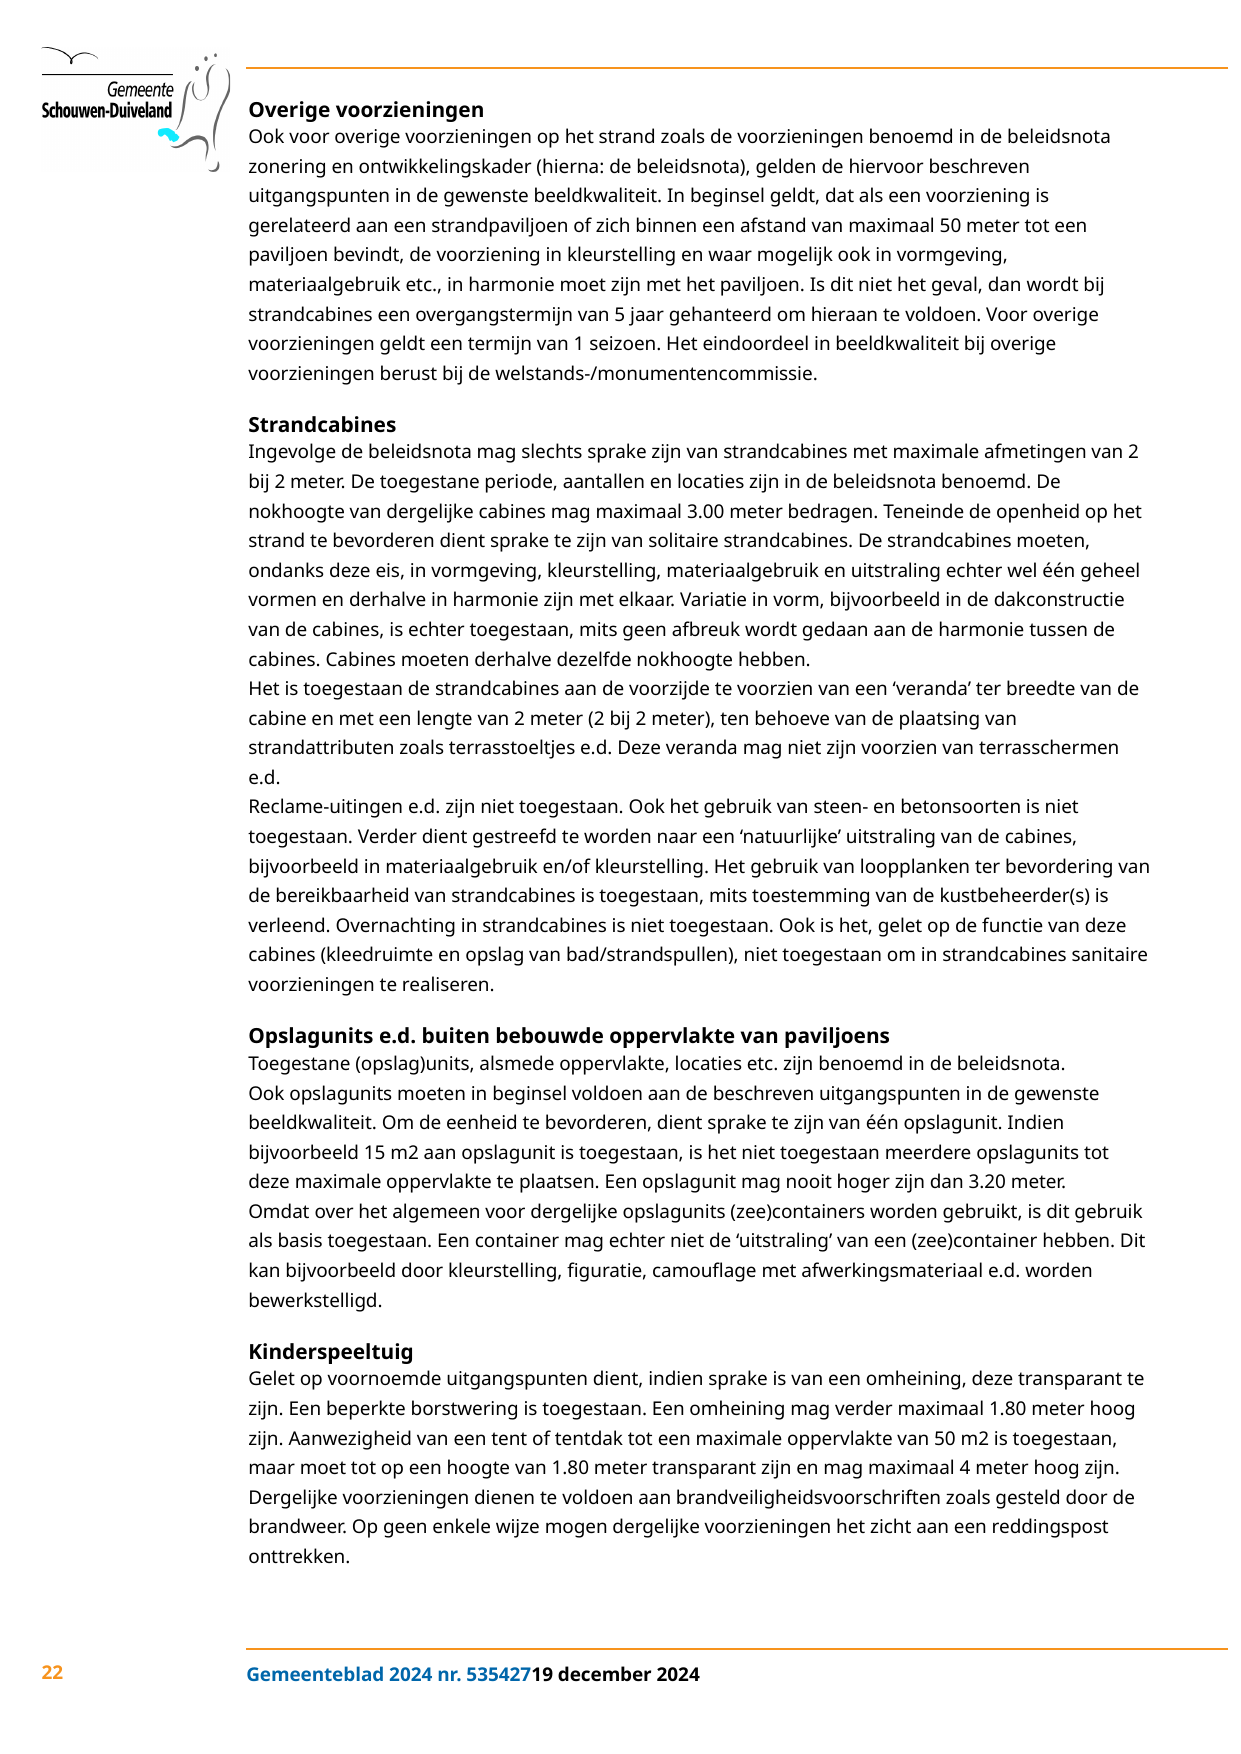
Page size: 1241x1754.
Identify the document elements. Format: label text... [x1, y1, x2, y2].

text Ingevolge de beleidsnota mag slechts sprake zijn van strandcabines met maximale afmetingen van 2 bij 2 meter. De toegestane periode, aantallen en locaties zijn in de beleidsnota benoemd. De nokhoogte van dergelijke cabines mag maximaal 3.00 meter bedragen. Teneinde de openheid op het strand te bevorderen dient sprake te zijn van solitaire strandcabines. De strandcabines moeten, ondanks deze eis, in vormgeving, kleurstelling, materiaalgebruik en uitstraling echter wel één geheel vormen en derhalve in harmonie zijn met elkaar. Variatie in vorm, bijvoorbeeld in de dakconstructie van de cabines, is echter toegestaan, mits geen afbreuk wordt gedaan aan de harmonie tussen de cabines. Cabines moeten derhalve dezelfde nokhoogte hebben. [248, 439, 1152, 672]
text Het is toegestaan de strandcabines aan de voorzijde te voorzien van een ‘veranda’ ter breedte van de cabine en met een lengte van 2 meter (2 bij 2 meter), ten behoeve van de plaatsing van strandattributen zoals terrasstoeltjes e.d. Deze veranda mag niet zijn voorzien van terrasschermen e.d. [248, 675, 1152, 790]
text Kinderspeeltuig [248, 1337, 1152, 1366]
text Opslagunits e.d. buiten bebouwde oppervlakte van paviljoens [248, 1022, 1152, 1050]
text Overige voorzieningen [248, 95, 1152, 123]
picture [41, 47, 231, 172]
text Gelet op voornoemde uitgangspunten dient, indien sprake is van een omheining, deze transparant te zijn. Een beperkte borstwering is toegestaan. Een omheining mag verder maximaal 1.80 meter hoog zijn. Aanwezigheid van een tent of tentdak tot een maximale oppervlakte van 50 m2 is toegestaan, maar moet tot op een hoogte van 1.80 meter transparant zijn en mag maximaal 4 meter hoog zijn. Dergelijke voorzieningen dienen te voldoen aan brandveiligheidsvoorschriften zoals gesteld door de brandweer. Op geen enkele wijze mogen dergelijke voorzieningen het zicht aan een reddingspost onttrekken. [248, 1366, 1152, 1569]
text Toegestane (opslag)units, alsmede oppervlakte, locaties etc. zijn benoemd in de beleidsnota. [248, 1050, 1152, 1076]
text Ook voor overige voorzieningen op het strand zoals de voorzieningen benoemd in de beleidsnota zonering en ontwikkelingskader (hierna: de beleidsnota), gelden de hiervoor beschreven uitgangspunten in de gewenste beeldkwaliteit. In beginsel geldt, dat als een voorziening is gerelateerd aan een strandpaviljoen of zich binnen een afstand van maximaal 50 meter tot een paviljoen bevindt, de voorziening in kleurstelling en waar mogelijk ook in vormgeving, materiaalgebruik etc., in harmonie moet zijn met het paviljoen. Is dit niet het geval, dan wordt bij strandcabines een overgangstermijn van 5 jaar gehanteerd om hieraan te voldoen. Voor overige voorzieningen geldt een termijn van 1 seizoen. Het eindoordeel in beeldkwaliteit bij overige voorzieningen berust bij de welstands-/monumentencommissie. [248, 123, 1152, 386]
text Ook opslagunits moeten in beginsel voldoen aan de beschreven uitgangspunten in de gewenste beeldkwaliteit. Om de eenheid te bevorderen, dient sprake te zijn van één opslagunit. Indien bijvoorbeeld 15 m2 aan opslagunit is toegestaan, is het niet toegestaan meerdere opslagunits tot deze maximale oppervlakte te plaatsen. Een opslagunit mag nooit hoger zijn dan 3.20 meter. [248, 1080, 1152, 1194]
text Omdat over het algemeen voor dergelijke opslagunits (zee)containers worden gebruikt, is dit gebruik als basis toegestaan. Een container mag echter niet de ‘uitstraling’ van een (zee)container hebben. Dit kan bijvoorbeeld door kleurstelling, figuratie, camouflage met afwerkingsmateriaal e.d. worden bewerkstelligd. [248, 1198, 1152, 1312]
text Reclame-uitingen e.d. zijn niet toegestaan. Ook het gebruik van steen- en betonsoorten is niet toegestaan. Verder dient gestreefd te worden naar een ‘natuurlijke’ uitstraling van de cabines, bijvoorbeeld in materiaalgebruik en/of kleurstelling. Het gebruik van loopplanken ter bevordering van de bereikbaarheid van strandcabines is toegestaan, mits toestemming van de kustbeheerder(s) is verleend. Overnachting in strandcabines is niet toegestaan. Ook is het, gelet op de functie van deze cabines (kleedruimte en opslag van bad/strandspullen), niet toegestaan om in strandcabines sanitaire voorzieningen te realiseren. [248, 794, 1152, 997]
text Strandcabines [248, 410, 1152, 439]
